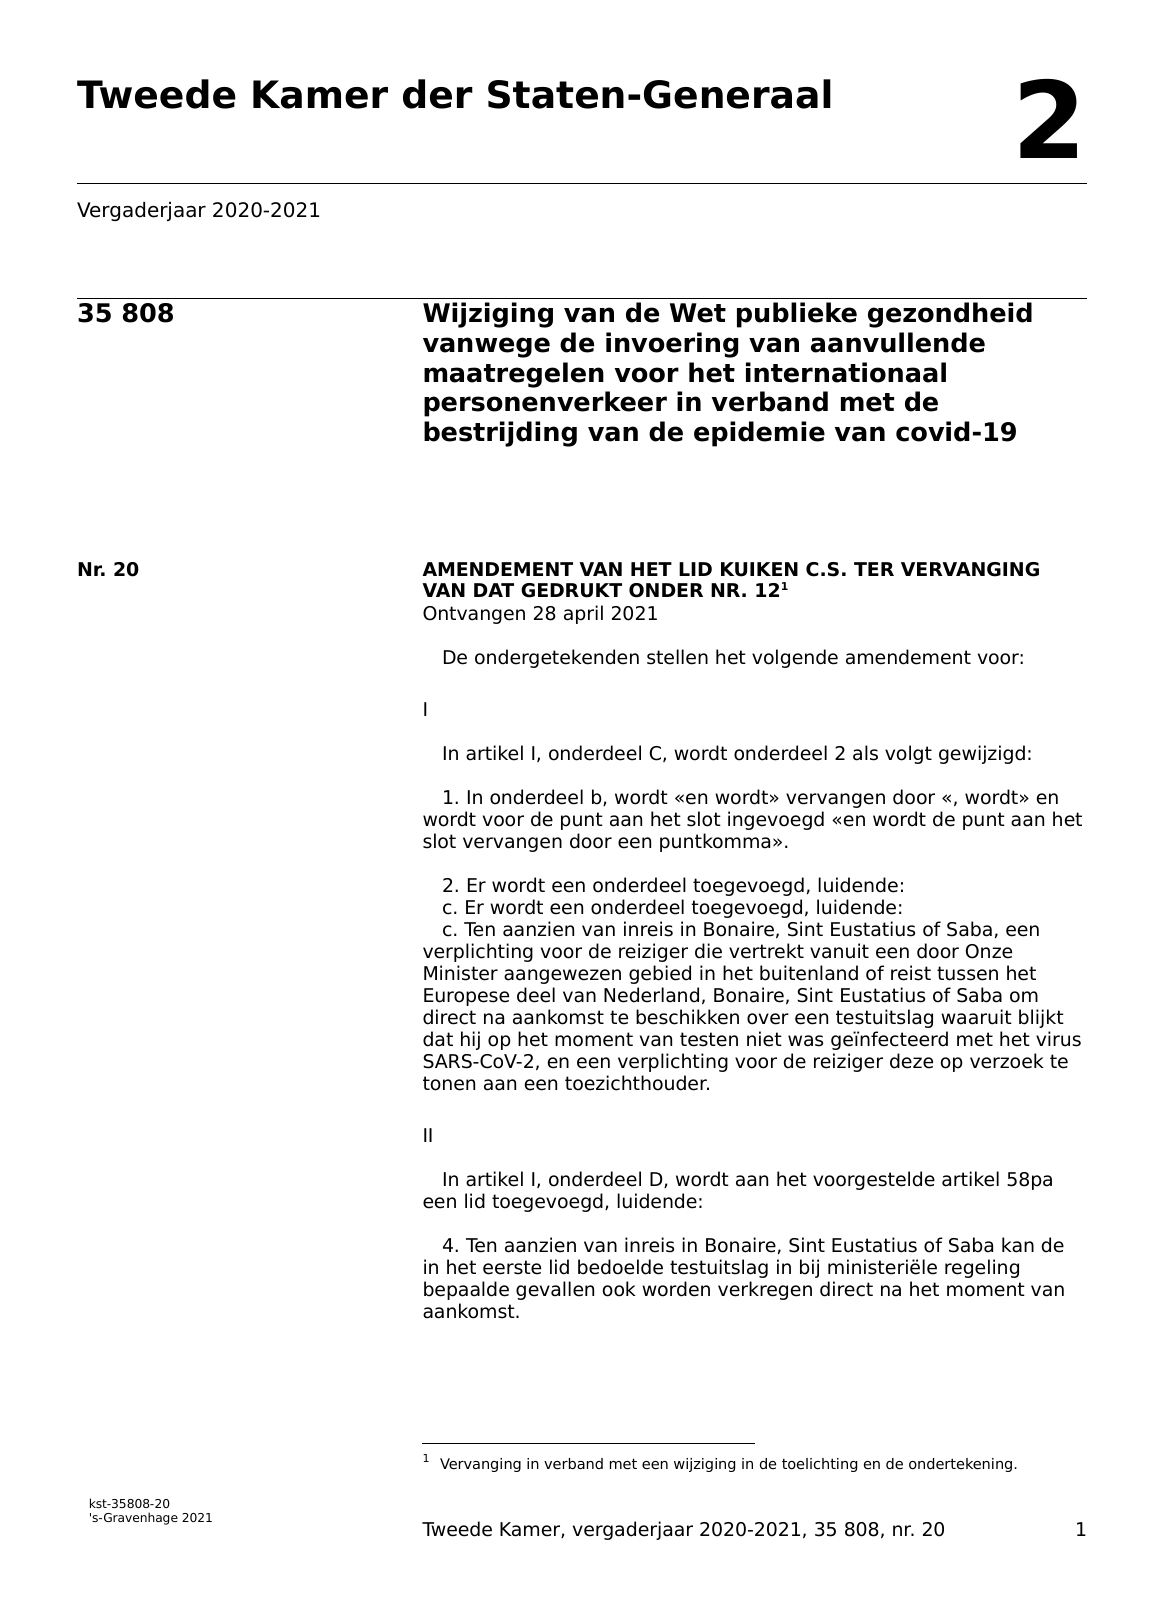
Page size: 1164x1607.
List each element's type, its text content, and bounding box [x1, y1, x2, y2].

subtitle 35 808 Wijziging van de Wet publieke gezondheid vanwege de invoering van aanvullende maatregelen voor het internationaal personenverkeer in verband met de bestrijding van de epidemie van covid-19 [77, 299, 1087, 447]
table_header Tweede Kamer der Staten-Generaal [77, 59, 886, 183]
subtitle II [422, 1125, 1087, 1147]
text 4. Ten aanzien van inreis in Bonaire, Sint Eustatius of Saba kan de in het eerste lid bedoelde testuitslag in bij ministeriële regeling bepaalde gevallen ook worden verkregen direct na het moment van aankomst. [422, 1235, 1087, 1323]
text In artikel I, onderdeel D, wordt aan het voorgestelde artikel 58pa een lid toegevoegd, luidende: [422, 1169, 1087, 1213]
subtitle Nr. 20 AMENDEMENT VAN HET LID KUIKEN C.S. TER VERVANGING VAN DAT GEDRUKT ONDER NR. 12 [77, 558, 1087, 602]
text Ontvangen 28 april 2021 [422, 602, 1087, 624]
text 1. In onderdeel b, wordt «en wordt» vervangen door «, wordt» en wordt voor de punt aan het slot ingevoegd «en wordt de punt aan het slot vervangen door een puntkomma». [422, 787, 1087, 853]
table_cell Vergaderjaar 2020-2021 [77, 184, 1087, 298]
text c. Ten aanzien van inreis in Bonaire, Sint Eustatius of Saba, een verplichting voor de reiziger die vertrekt vanuit een door Onze Minister aangewezen gebied in het buitenland of reist tussen het Europese deel van Nederland, Bonaire, Sint Eustatius of Saba om direct na aankomst te beschikken over een testuitslag waaruit blijkt dat hij op het moment van testen niet was geïnfecteerd met het virus SARS-CoV-2, en een verplichting voor de reiziger deze op verzoek te tonen aan een toezichthouder. [422, 919, 1087, 1095]
text In artikel I, onderdeel C, wordt onderdeel 2 als volgt gewijzigd: [422, 743, 1087, 765]
text kst-35808-20 [88, 1497, 323, 1511]
text 's-Gravenhage 2021 [88, 1511, 323, 1525]
text 2. Er wordt een onderdeel toegevoegd, luidende: [422, 875, 1087, 897]
text c. Er wordt een onderdeel toegevoegd, luidende: [422, 897, 1087, 919]
subtitle I [422, 698, 1087, 721]
table_header 2 [886, 59, 1087, 183]
text De ondergetekenden stellen het volgende amendement voor: [422, 647, 1087, 668]
text Vervanging in verband met een wijziging in de toelichting en de ondertekening. [422, 1452, 1087, 1474]
